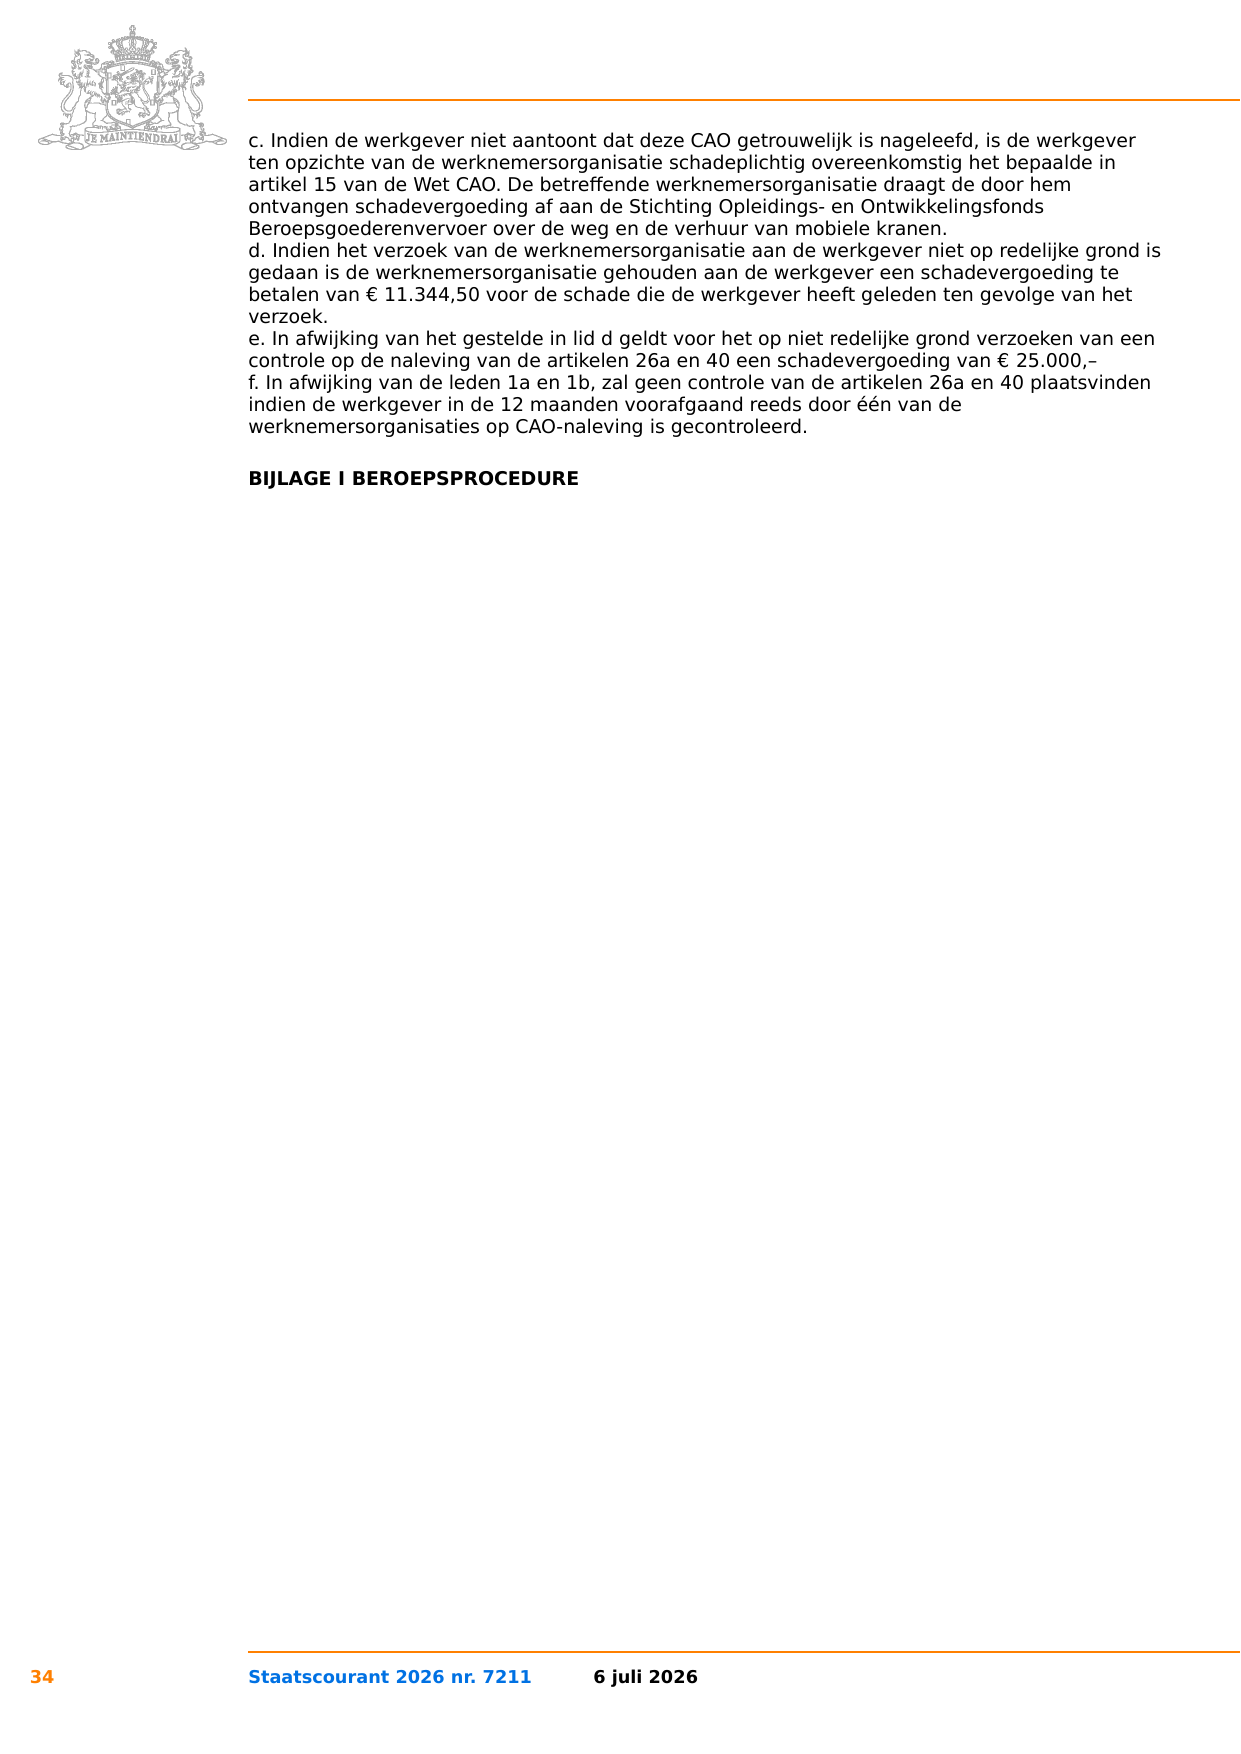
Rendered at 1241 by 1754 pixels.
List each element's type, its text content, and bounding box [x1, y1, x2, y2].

text d. Indien het verzoek van de werknemersorganisatie aan de werkgever niet op redelijke grond is gedaan is de werknemersorganisatie gehouden aan de werkgever een schadevergoeding te betalen van € 11.344,50 voor de schade die de werkgever heeft geleden ten gevolge van het verzoek. [248, 240, 1163, 328]
subtitle BIJLAGE I BEROEPSPROCEDURE [248, 468, 1163, 489]
text f. In afwijking van de leden 1a en 1b, zal geen controle van de artikelen 26a en 40 plaatsvinden indien de werkgever in de 12 maanden voorafgaand reeds door één van de werknemersorganisaties op CAO-naleving is gecontroleerd. [248, 372, 1163, 438]
text e. In afwijking van het gestelde in lid d geldt voor het op niet redelijke grond verzoeken van een controle op de naleving van de artikelen 26a en 40 een schadevergoeding van € 25.000,– [248, 328, 1163, 372]
text c. Indien de werkgever niet aantoont dat deze CAO getrouwelijk is nageleefd, is de werkgever ten opzichte van de werknemersorganisatie schadeplichtig overeenkomstig het bepaalde in artikel 15 van de Wet CAO. De betreffende werknemersorganisatie draagt de door hem ontvangen schadevergoeding af aan de Stichting Opleidings- en Ontwikkelingsfonds Beroepsgoederenvervoer over de weg en de verhuur van mobiele kranen. [248, 130, 1163, 240]
picture [38, 25, 227, 150]
